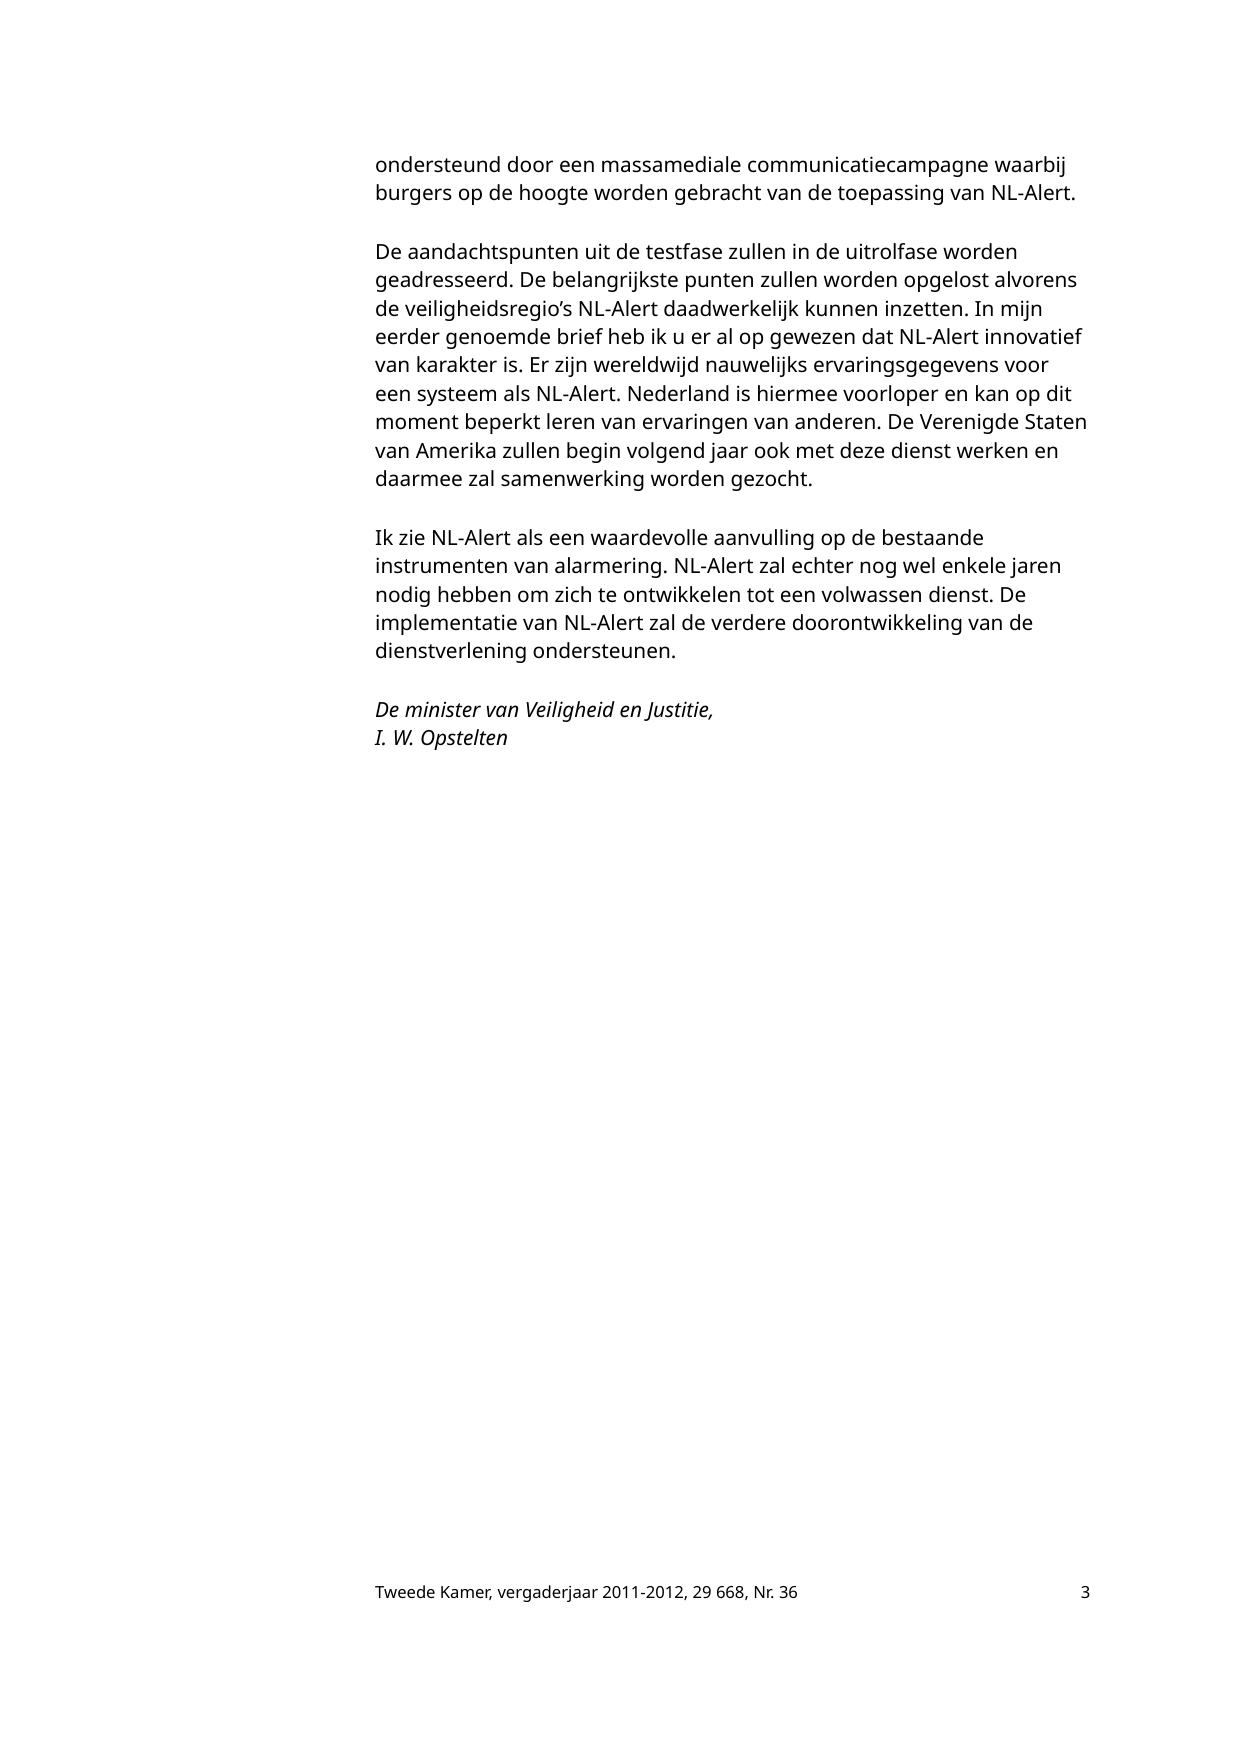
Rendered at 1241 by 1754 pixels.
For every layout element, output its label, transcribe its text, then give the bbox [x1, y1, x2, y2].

text I. W. Opstelten [375, 723, 1090, 752]
text De minister van Veiligheid en Justitie, [375, 695, 1090, 723]
text Ik zie NL-Alert als een waardevolle aanvulling op de bestaande instrumenten van alarmering. NL-Alert zal echter nog wel enkele jaren nodig hebben om zich te ontwikkelen tot een volwassen dienst. De implementatie van NL-Alert zal de verdere doorontwikkeling van de dienstverlening ondersteunen. [375, 523, 1090, 665]
text De aandachtspunten uit de testfase zullen in de uitrolfase worden geadresseerd. De belangrijkste punten zullen worden opgelost alvorens de veiligheidsregio’s NL-Alert daadwerkelijk kunnen inzetten. In mijn eerder genoemde brief heb ik u er al op gewezen dat NL-Alert innovatief van karakter is. Er zijn wereldwijd nauwelijks ervaringsgegevens voor een systeem als NL-Alert. Nederland is hiermee voorloper en kan op dit moment beperkt leren van ervaringen van anderen. De Verenigde Staten van Amerika zullen begin volgend jaar ook met deze dienst werken en daarmee zal samenwerking worden gezocht. [375, 237, 1090, 493]
text ondersteund door een massamediale communicatiecampagne waarbij burgers op de hoogte worden gebracht van de toepassing van NL-Alert. [375, 150, 1090, 207]
